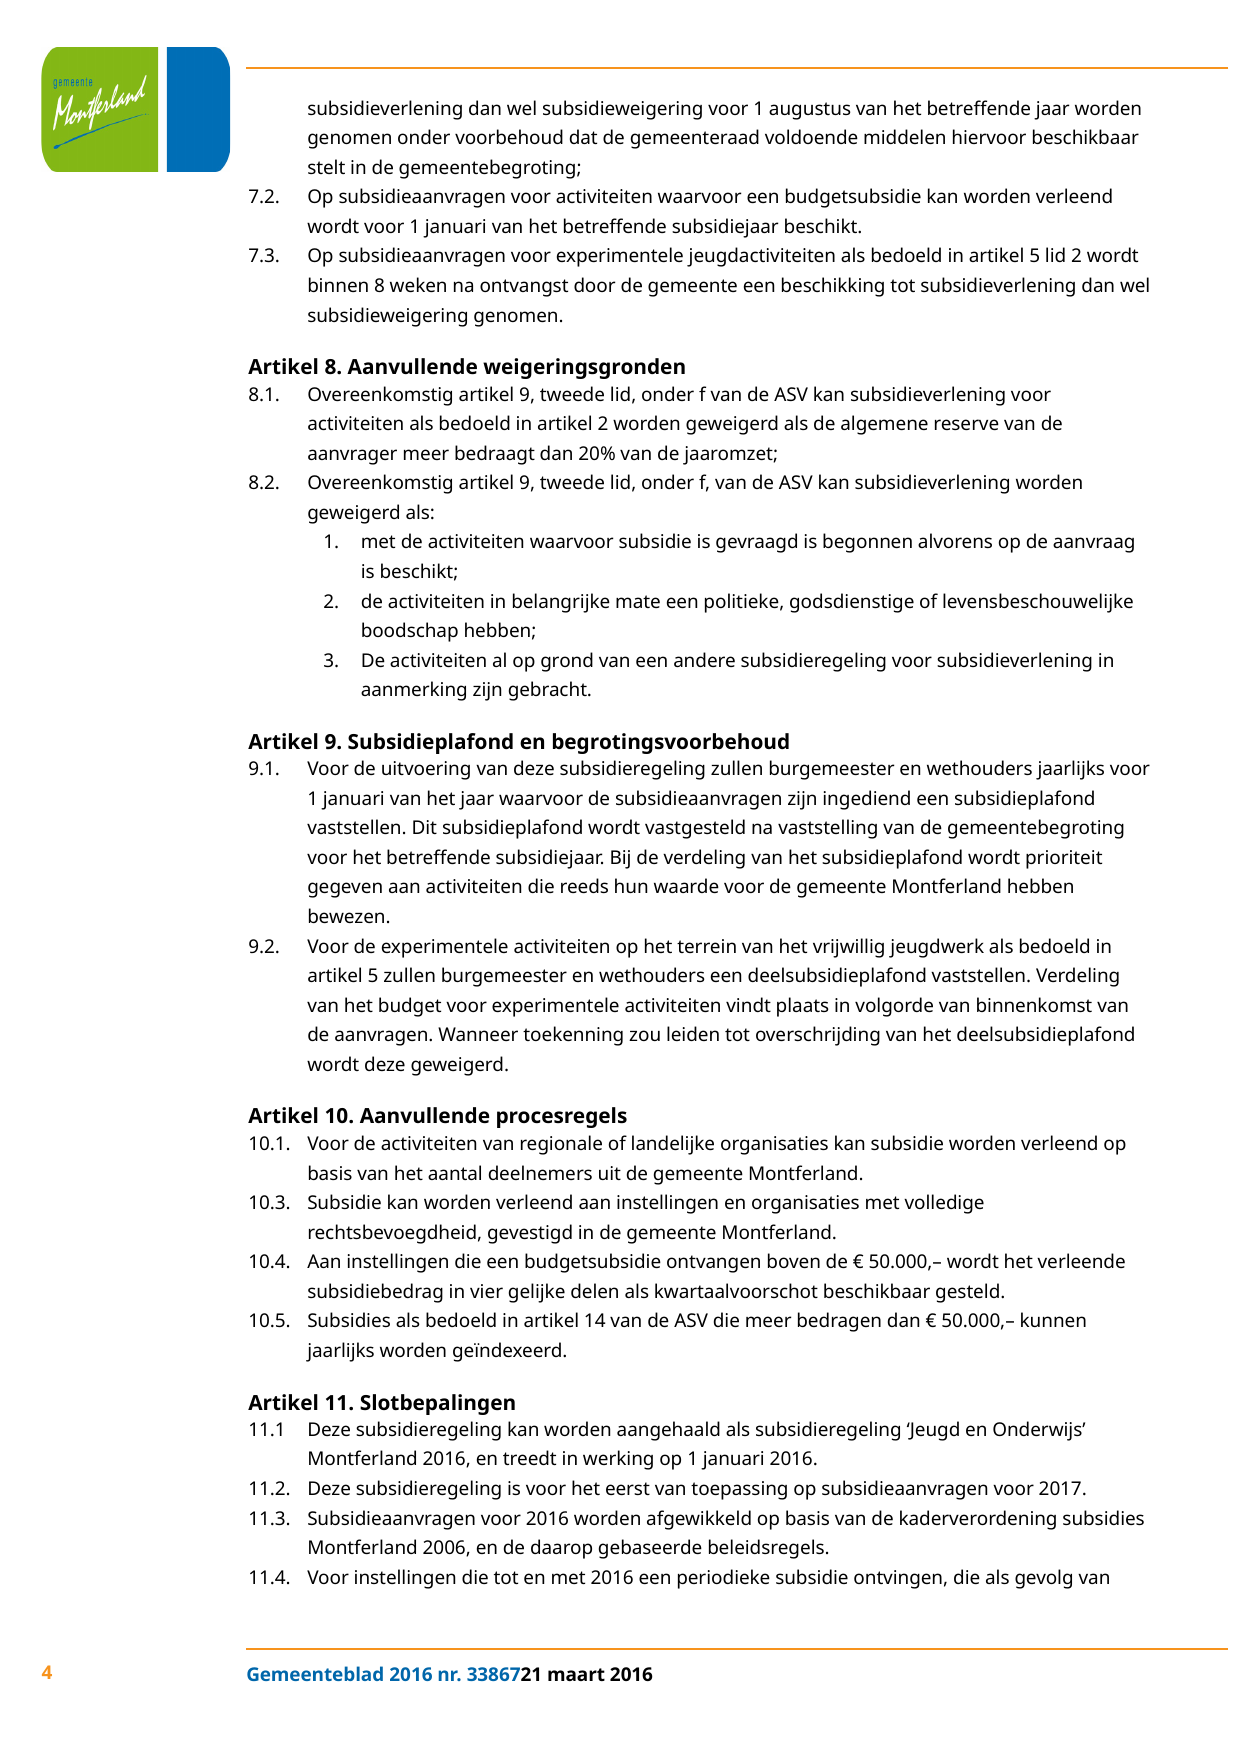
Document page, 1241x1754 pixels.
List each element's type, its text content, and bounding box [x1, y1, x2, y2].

text Artikel 10. Aanvullende procesregels [248, 1102, 1152, 1130]
list De activiteiten al op grond van een andere subsidieregeling voor subsidieverlening in aanmerking zijn gebracht. [323, 647, 1152, 702]
list de activiteiten in belangrijke mate een politieke, godsdienstige of levensbeschouwelijke boodschap hebben; [323, 588, 1152, 643]
list Subsidie kan worden verleend aan instellingen en organisaties met volledige rechtsbevoegdheid, gevestigd in de gemeente Montferland. [248, 1189, 1152, 1244]
list Voor de activiteiten van regionale of landelijke organisaties kan subsidie worden verleend op basis van het aantal deelnemers uit de gemeente Montferland. [248, 1130, 1152, 1185]
text Artikel 9. Subsidieplafond en begrotingsvoorbehoud [248, 727, 1152, 755]
list subsidieverlening dan wel subsidieweigering voor 1 augustus van het betreffende jaar worden genomen onder voorbehoud dat de gemeenteraad voldoende middelen hiervoor beschikbaar stelt in de gemeentebegroting; [248, 95, 1152, 180]
list Overeenkomstig artikel 9, tweede lid, onder f, van de ASV kan subsidieverlening worden geweigerd als: [248, 469, 1152, 525]
list Voor instellingen die tot en met 2016 een periodieke subsidie ontvingen, die als gevolg van [248, 1564, 1152, 1590]
text Artikel 11. Slotbepalingen [248, 1388, 1152, 1416]
list Aan instellingen die een budgetsubsidie ontvangen boven de € 50.000,– wordt het verleende subsidiebedrag in vier gelijke delen als kwartaalvoorschot beschikbaar gesteld. [248, 1248, 1152, 1304]
list Subsidieaanvragen voor 2016 worden afgewikkeld op basis van de kaderverordening subsidies Montferland 2006, en de daarop gebaseerde beleidsregels. [248, 1505, 1152, 1560]
list met de activiteiten waarvoor subsidie is gevraagd is begonnen alvorens op de aanvraag is beschikt; [323, 529, 1152, 584]
list Deze subsidieregeling kan worden aangehaald als subsidieregeling ‘Jeugd en Onderwijs’ Montferland 2016, en treedt in werking op 1 januari 2016. [248, 1416, 1152, 1471]
list Voor de experimentele activiteiten op het terrein van het vrijwillig jeugdwerk als bedoeld in artikel 5 zullen burgemeester en wethouders een deelsubsidieplafond vaststellen. Verdeling van het budget voor experimentele activiteiten vindt plaats in volgorde van binnenkomst van de aanvragen. Wanneer toekenning zou leiden tot overschrijding van het deelsubsidieplafond wordt deze geweigerd. [248, 933, 1152, 1077]
list Op subsidieaanvragen voor experimentele jeugdactiviteiten als bedoeld in artikel 5 lid 2 wordt binnen 8 weken na ontvangst door de gemeente een beschikking tot subsidieverlening dan wel subsidieweigering genomen. [248, 243, 1152, 328]
list Overeenkomstig artikel 9, tweede lid, onder f van de ASV kan subsidieverlening voor activiteiten als bedoeld in artikel 2 worden geweigerd als de algemene reserve van de aanvrager meer bedraagt dan 20% van de jaaromzet; [248, 381, 1152, 466]
list Subsidies als bedoeld in artikel 14 van de ASV die meer bedragen dan € 50.000,– kunnen jaarlijks worden geïndexeerd. [248, 1308, 1152, 1363]
list Op subsidieaanvragen voor activiteiten waarvoor een budgetsubsidie kan worden verleend wordt voor 1 januari van het betreffende subsidiejaar beschikt. [248, 183, 1152, 239]
text Artikel 8. Aanvullende weigeringsgronden [248, 352, 1152, 381]
list Voor de uitvoering van deze subsidieregeling zullen burgemeester en wethouders jaarlijks voor 1 januari van het jaar waarvoor de subsidieaanvragen zijn ingediend een subsidieplafond vaststellen. Dit subsidieplafond wordt vastgesteld na vaststelling van de gemeentebegroting voor het betreffende subsidiejaar. Bij de verdeling van het subsidieplafond wordt prioriteit gegeven aan activiteiten die reeds hun waarde voor de gemeente Montferland hebben bewezen. [248, 755, 1152, 929]
list Deze subsidieregeling is voor het eerst van toepassing op subsidieaanvragen voor 2017. [248, 1475, 1152, 1501]
picture [41, 47, 231, 172]
